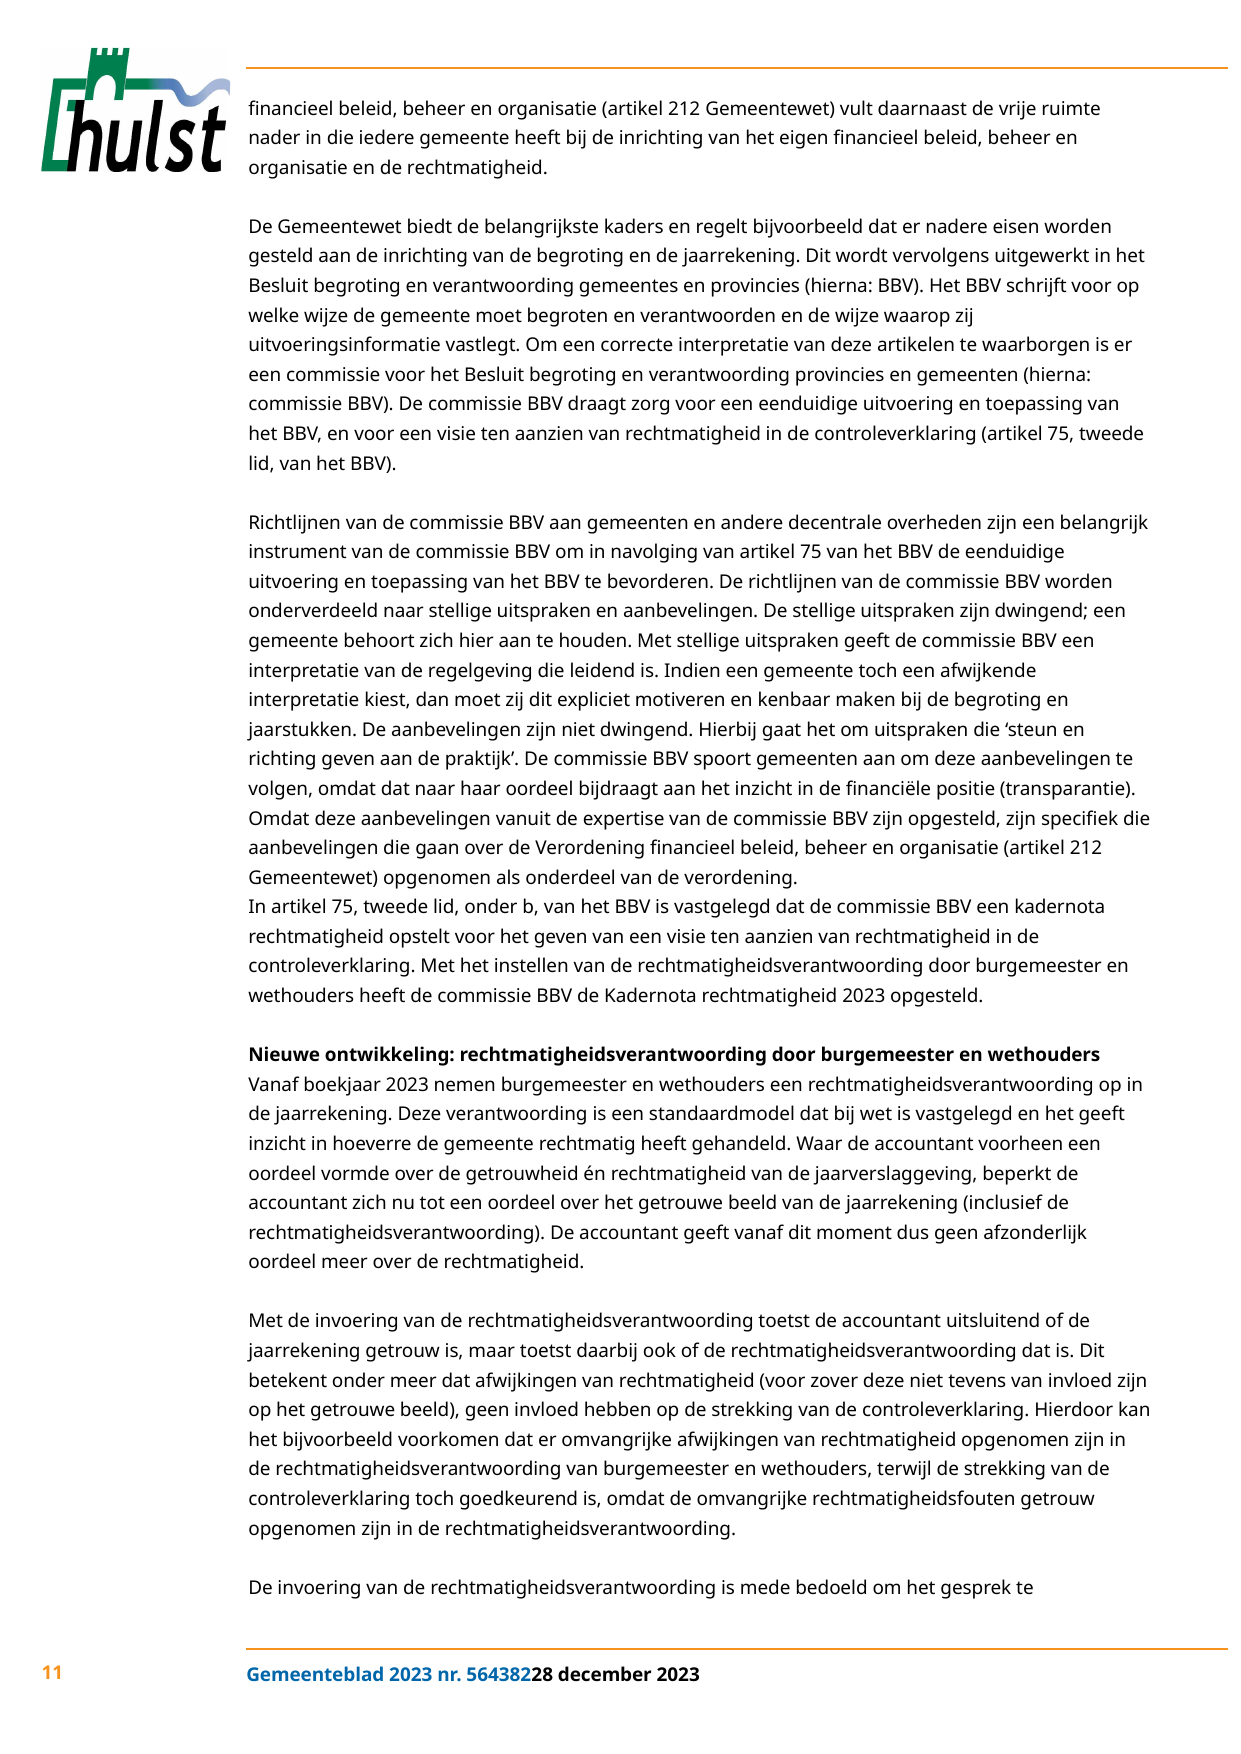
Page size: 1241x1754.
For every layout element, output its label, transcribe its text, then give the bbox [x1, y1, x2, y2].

text Vanaf boekjaar 2023 nemen burgemeester en wethouders een rechtmatigheidsverantwoording op in de jaarrekening. Deze verantwoording is een standaardmodel dat bij wet is vastgelegd en het geeft inzicht in hoeverre de gemeente rechtmatig heeft gehandeld. Waar de accountant voorheen een oordeel vormde over de getrouwheid én rechtmatigheid van de jaarverslaggeving, beperkt de accountant zich nu tot een oordeel over het getrouwe beeld van de jaarrekening (inclusief de rechtmatigheidsverantwoording). De accountant geeft vanaf dit moment dus geen afzonderlijk oordeel meer over de rechtmatigheid. [248, 1071, 1152, 1274]
text Omdat deze aanbevelingen vanuit de expertise van de commissie BBV zijn opgesteld, zijn specifiek die aanbevelingen die gaan over de Verordening financieel beleid, beheer en organisatie (artikel 212 Gemeentewet) opgenomen als onderdeel van de verordening. [248, 805, 1152, 890]
text financieel beleid, beheer en organisatie (artikel 212 Gemeentewet) vult daarnaast de vrije ruimte nader in die iedere gemeente heeft bij de inrichting van het eigen financieel beleid, beheer en organisatie en de rechtmatigheid. [248, 95, 1152, 180]
text Nieuwe ontwikkeling: rechtmatigheidsverantwoording door burgemeester en wethouders [248, 1041, 1152, 1067]
text Richtlijnen van de commissie BBV aan gemeenten en andere decentrale overheden zijn een belangrijk instrument van de commissie BBV om in navolging van artikel 75 van het BBV de eenduidige uitvoering en toepassing van het BBV te bevorderen. De richtlijnen van de commissie BBV worden onderverdeeld naar stellige uitspraken en aanbevelingen. De stellige uitspraken zijn dwingend; een gemeente behoort zich hier aan te houden. Met stellige uitspraken geeft de commissie BBV een interpretatie van de regelgeving die leidend is. Indien een gemeente toch een afwijkende interpretatie kiest, dan moet zij dit expliciet motiveren en kenbaar maken bij de begroting en jaarstukken. De aanbevelingen zijn niet dwingend. Hierbij gaat het om uitspraken die ‘steun en richting geven aan de praktijk’. De commissie BBV spoort gemeenten aan om deze aanbevelingen te volgen, omdat dat naar haar oordeel bijdraagt aan het inzicht in de financiële positie (transparantie). [248, 509, 1152, 801]
text Met de invoering van de rechtmatigheidsverantwoording toetst de accountant uitsluitend of de jaarrekening getrouw is, maar toetst daarbij ook of de rechtmatigheidsverantwoording dat is. Dit betekent onder meer dat afwijkingen van rechtmatigheid (voor zover deze niet tevens van invloed zijn op het getrouwe beeld), geen invloed hebben op de strekking van de controleverklaring. Hierdoor kan het bijvoorbeeld voorkomen dat er omvangrijke afwijkingen van rechtmatigheid opgenomen zijn in de rechtmatigheidsverantwoording van burgemeester en wethouders, terwijl de strekking van de controleverklaring toch goedkeurend is, omdat de omvangrijke rechtmatigheidsfouten getrouw opgenomen zijn in de rechtmatigheidsverantwoording. [248, 1308, 1152, 1541]
picture [41, 47, 231, 172]
text De Gemeentewet biedt de belangrijkste kaders en regelt bijvoorbeeld dat er nadere eisen worden gesteld aan de inrichting van de begroting en de jaarrekening. Dit wordt vervolgens uitgewerkt in het Besluit begroting en verantwoording gemeentes en provincies (hierna: BBV). Het BBV schrijft voor op welke wijze de gemeente moet begroten en verantwoorden en de wijze waarop zij uitvoeringsinformatie vastlegt. Om een correcte interpretatie van deze artikelen te waarborgen is er een commissie voor het Besluit begroting en verantwoording provincies en gemeenten (hierna: commissie BBV). De commissie BBV draagt zorg voor een eenduidige uitvoering en toepassing van het BBV, en voor een visie ten aanzien van rechtmatigheid in de controleverklaring (artikel 75, tweede lid, van het BBV). [248, 213, 1152, 476]
text In artikel 75, tweede lid, onder b, van het BBV is vastgelegd dat de commissie BBV een kadernota rechtmatigheid opstelt voor het geven van een visie ten aanzien van rechtmatigheid in de controleverklaring. Met het instellen van de rechtmatigheidsverantwoording door burgemeester en wethouders heeft de commissie BBV de Kadernota rechtmatigheid 2023 opgesteld. [248, 893, 1152, 1008]
text De invoering van de rechtmatigheidsverantwoording is mede bedoeld om het gesprek te [248, 1574, 1152, 1600]
